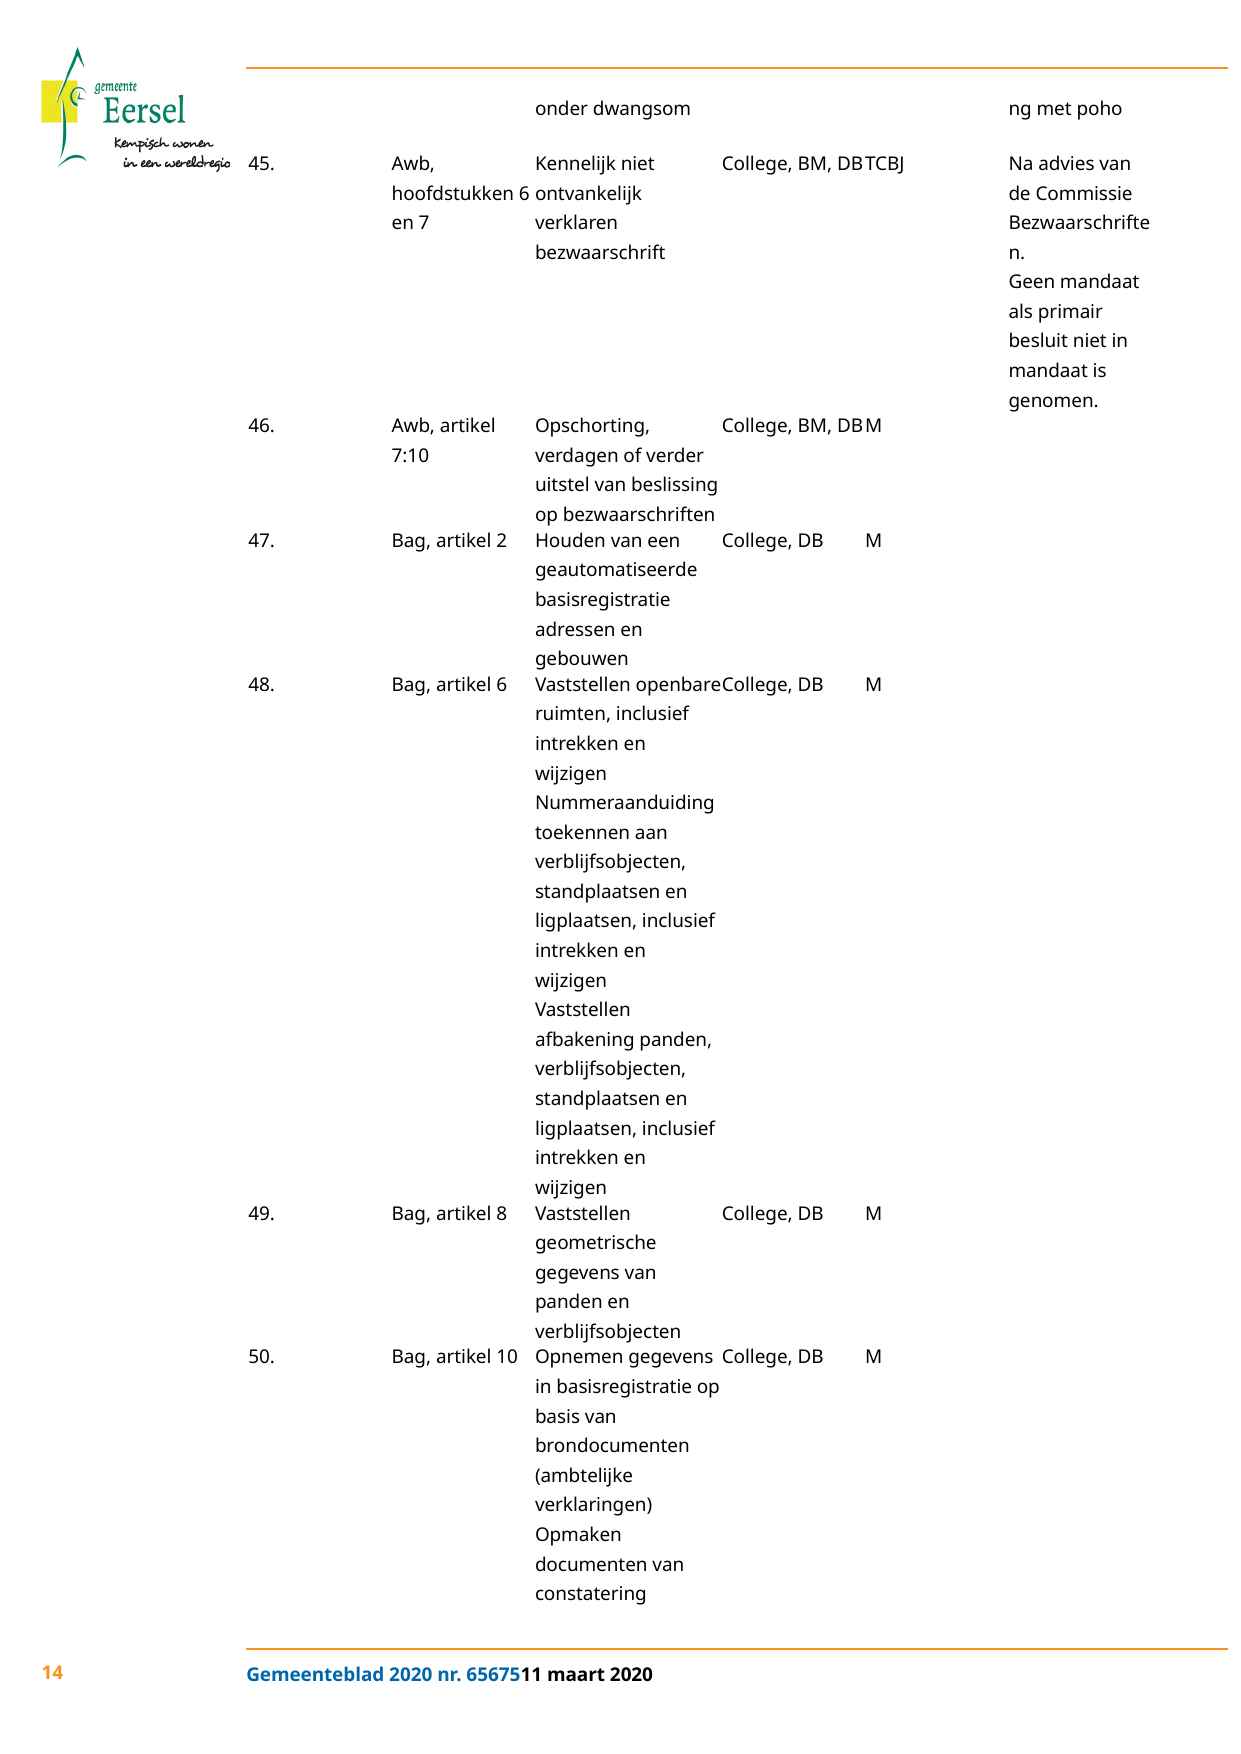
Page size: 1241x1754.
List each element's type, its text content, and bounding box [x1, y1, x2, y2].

table_cell M [865, 671, 1008, 1200]
table_cell [1008, 1200, 1152, 1344]
table_cell [248, 95, 391, 150]
table_cell M [865, 1200, 1008, 1344]
table_cell TCBJ [865, 150, 1008, 412]
table_cell [865, 95, 1008, 150]
table_cell [722, 95, 865, 150]
table_cell Vaststellen geometrische gegevens van panden en verblijfsobjecten [535, 1200, 722, 1344]
table_cell Houden van een geautomatiseerde basisregistratie adressen en gebouwen [535, 527, 722, 671]
table_cell M [865, 527, 1008, 671]
table_cell [1008, 527, 1152, 671]
table_cell Na advies van de Commissie Bezwaarschriften. Geen mandaat als primair besluit niet in mandaat is genomen. [1008, 150, 1152, 412]
table_cell Bag, artikel 8 [391, 1200, 535, 1344]
table_cell M [865, 413, 1008, 527]
table_cell Bag, artikel 6 [391, 671, 535, 1200]
table_cell College, BM, DB [722, 150, 865, 412]
table_cell College, BM, DB [722, 413, 865, 527]
table_cell ng met poho [1008, 95, 1152, 150]
table_cell College, DB [722, 1344, 865, 1606]
table_cell College, DB [722, 671, 865, 1200]
table_cell [1008, 671, 1152, 1200]
table_cell [1008, 413, 1152, 527]
table_cell Bag, artikel 10 [391, 1344, 535, 1606]
table_cell Vaststellen openbare ruimten, inclusief intrekken en wijzigen Nummeraanduiding toekennen aan verblijfsobjecten, standplaatsen en ligplaatsen, inclusief intrekken en wijzigen Vaststellen afbakening panden, verblijfsobjecten, standplaatsen en ligplaatsen, inclusief intrekken en wijzigen [535, 671, 722, 1200]
table_cell [391, 95, 535, 150]
table_cell [248, 527, 391, 671]
table_cell Bag, artikel 2 [391, 527, 535, 671]
table_cell College, DB [722, 1200, 865, 1344]
table_cell Awb, artikel 7:10 [391, 413, 535, 527]
table_cell Opschorting, verdagen of verder uitstel van beslissing op bezwaarschriften [535, 413, 722, 527]
table_cell M [865, 1344, 1008, 1606]
table_cell [248, 413, 391, 527]
table_cell Opnemen gegevens in basisregistratie op basis van brondocumenten (ambtelijke verklaringen) Opmaken documenten van constatering [535, 1344, 722, 1606]
picture [41, 47, 231, 172]
table_cell College, DB [722, 527, 865, 671]
table_cell Awb, hoofdstukken 6 en 7 [391, 150, 535, 412]
table_cell Kennelijk niet ontvankelijk verklaren bezwaarschrift [535, 150, 722, 412]
table_cell onder dwangsom [535, 95, 722, 150]
table_cell [248, 1200, 391, 1344]
table_cell [1008, 1344, 1152, 1606]
table_cell [248, 150, 391, 412]
table_cell [248, 1344, 391, 1606]
table_cell [248, 671, 391, 1200]
